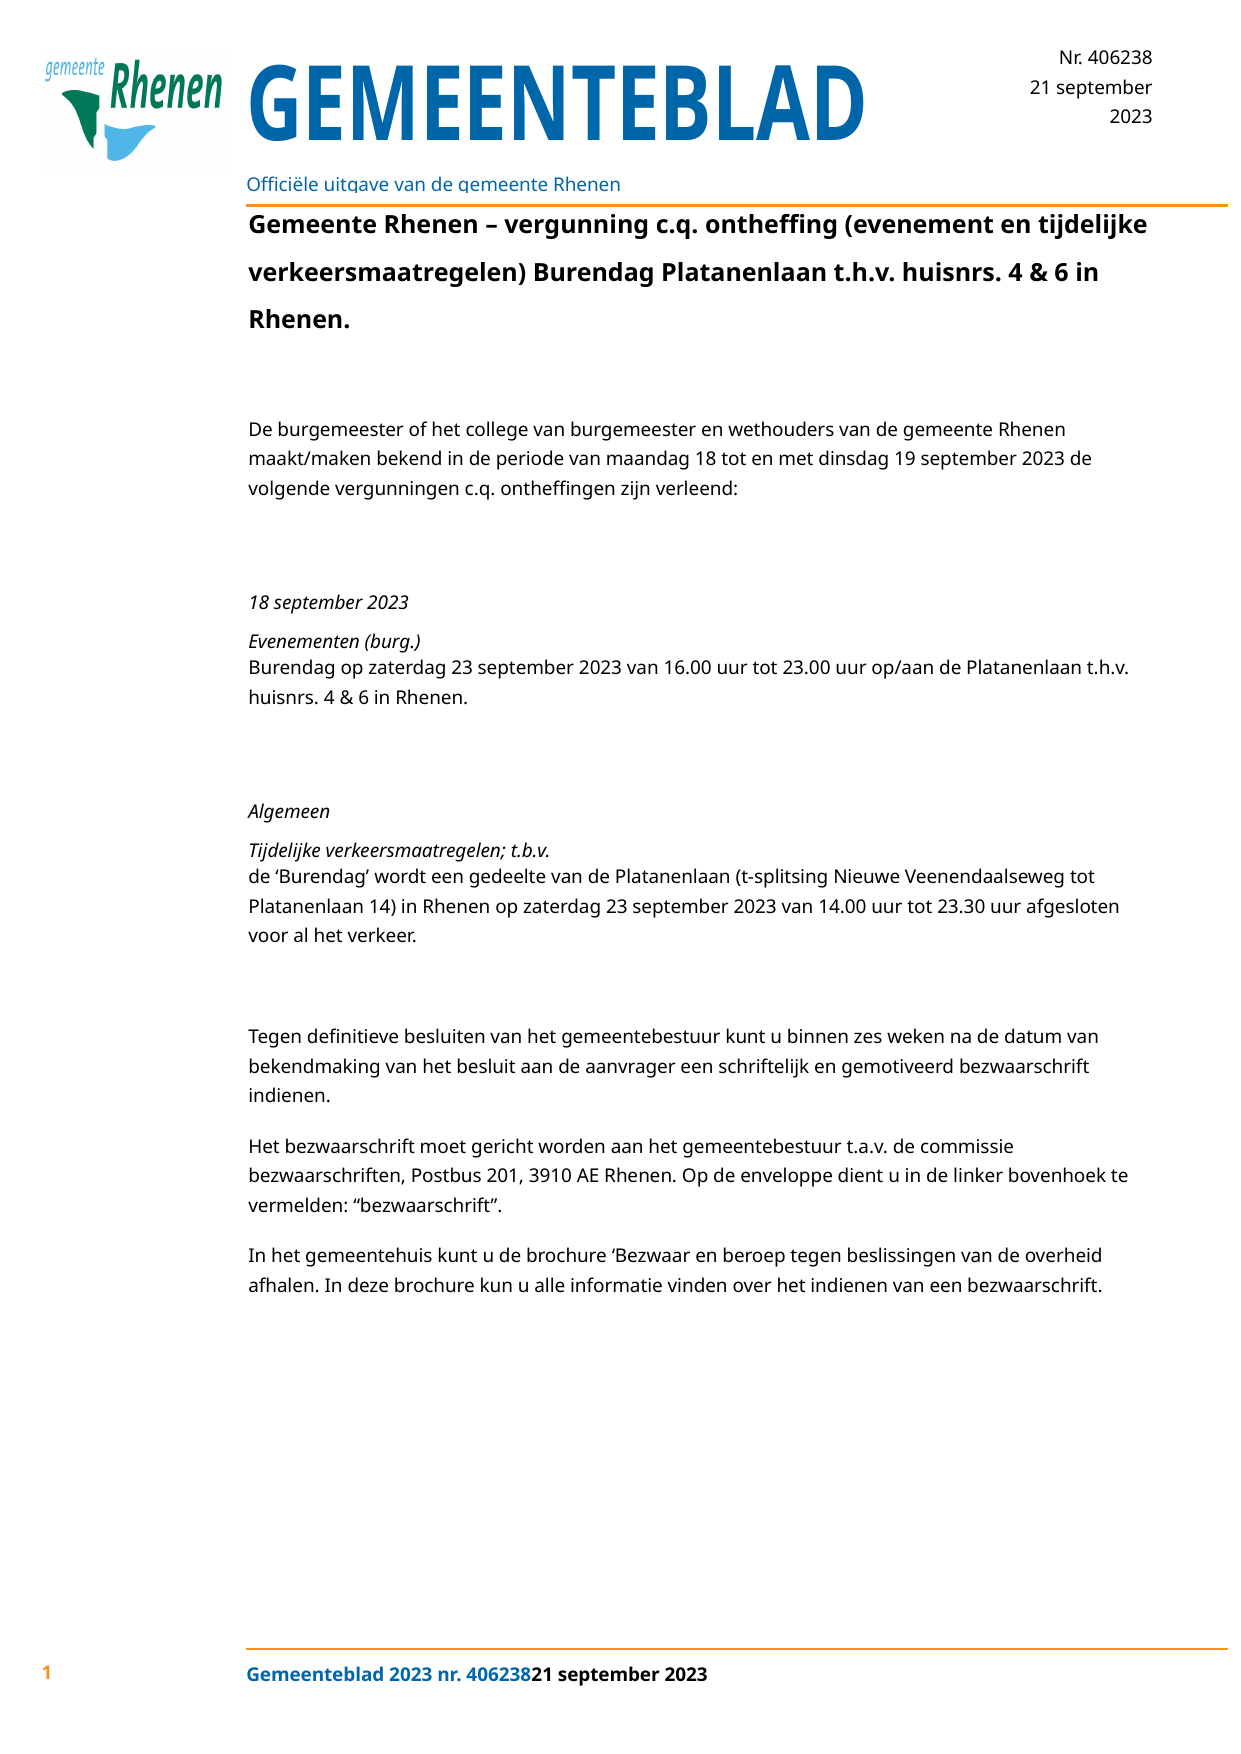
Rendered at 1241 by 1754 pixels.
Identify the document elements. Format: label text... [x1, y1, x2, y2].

picture [41, 47, 231, 172]
text Algemeen [248, 798, 1152, 824]
text de ‘Burendag’ wordt een gedeelte van de Platanenlaan (t-splitsing Nieuwe Veenendaalseweg tot Platanenlaan 14) in Rhenen op zaterdag 23 september 2023 van 14.00 uur tot 23.30 uur afgesloten voor al het verkeer. [248, 863, 1152, 948]
text Het bezwaarschrift moet gericht worden aan het gemeentebestuur t.a.v. de commissie bezwaarschriften, Postbus 201, 3910 AE Rhenen. Op de enveloppe dient u in de linker bovenhoek te vermelden: “bezwaarschrift”. [248, 1133, 1152, 1218]
text Gemeente Rhenen – vergunning c.q. ontheffing (evenement en tijdelijke verkeersmaatregelen) Burendag Platanenlaan t.h.v. huisnrs. 4 & 6 in Rhenen. [248, 207, 1152, 336]
text Tijdelijke verkeersmaatregelen; t.b.v. [248, 838, 1152, 863]
text De burgemeester of het college van burgemeester en wethouders van de gemeente Rhenen maakt/maken bekend in de periode van maandag 18 tot en met dinsdag 19 september 2023 de volgende vergunningen c.q. ontheffingen zijn verleend: [248, 416, 1152, 501]
text Evenementen (burg.) [248, 629, 1152, 654]
text 18 september 2023 [248, 589, 1152, 615]
text In het gemeentehuis kunt u de brochure ‘Bezwaar en beroep tegen beslissingen van de overheid afhalen. In deze brochure kun u alle informatie vinden over het indienen van een bezwaarschrift. [248, 1243, 1152, 1298]
text Tegen definitieve besluiten van het gemeentebestuur kunt u binnen zes weken na de datum van bekendmaking van het besluit aan de aanvrager een schriftelijk en gemotiveerd bezwaarschrift indienen. [248, 1023, 1152, 1108]
text Burendag op zaterdag 23 september 2023 van 16.00 uur tot 23.00 uur op/aan de Platanenlaan t.h.v. huisnrs. 4 & 6 in Rhenen. [248, 654, 1152, 710]
